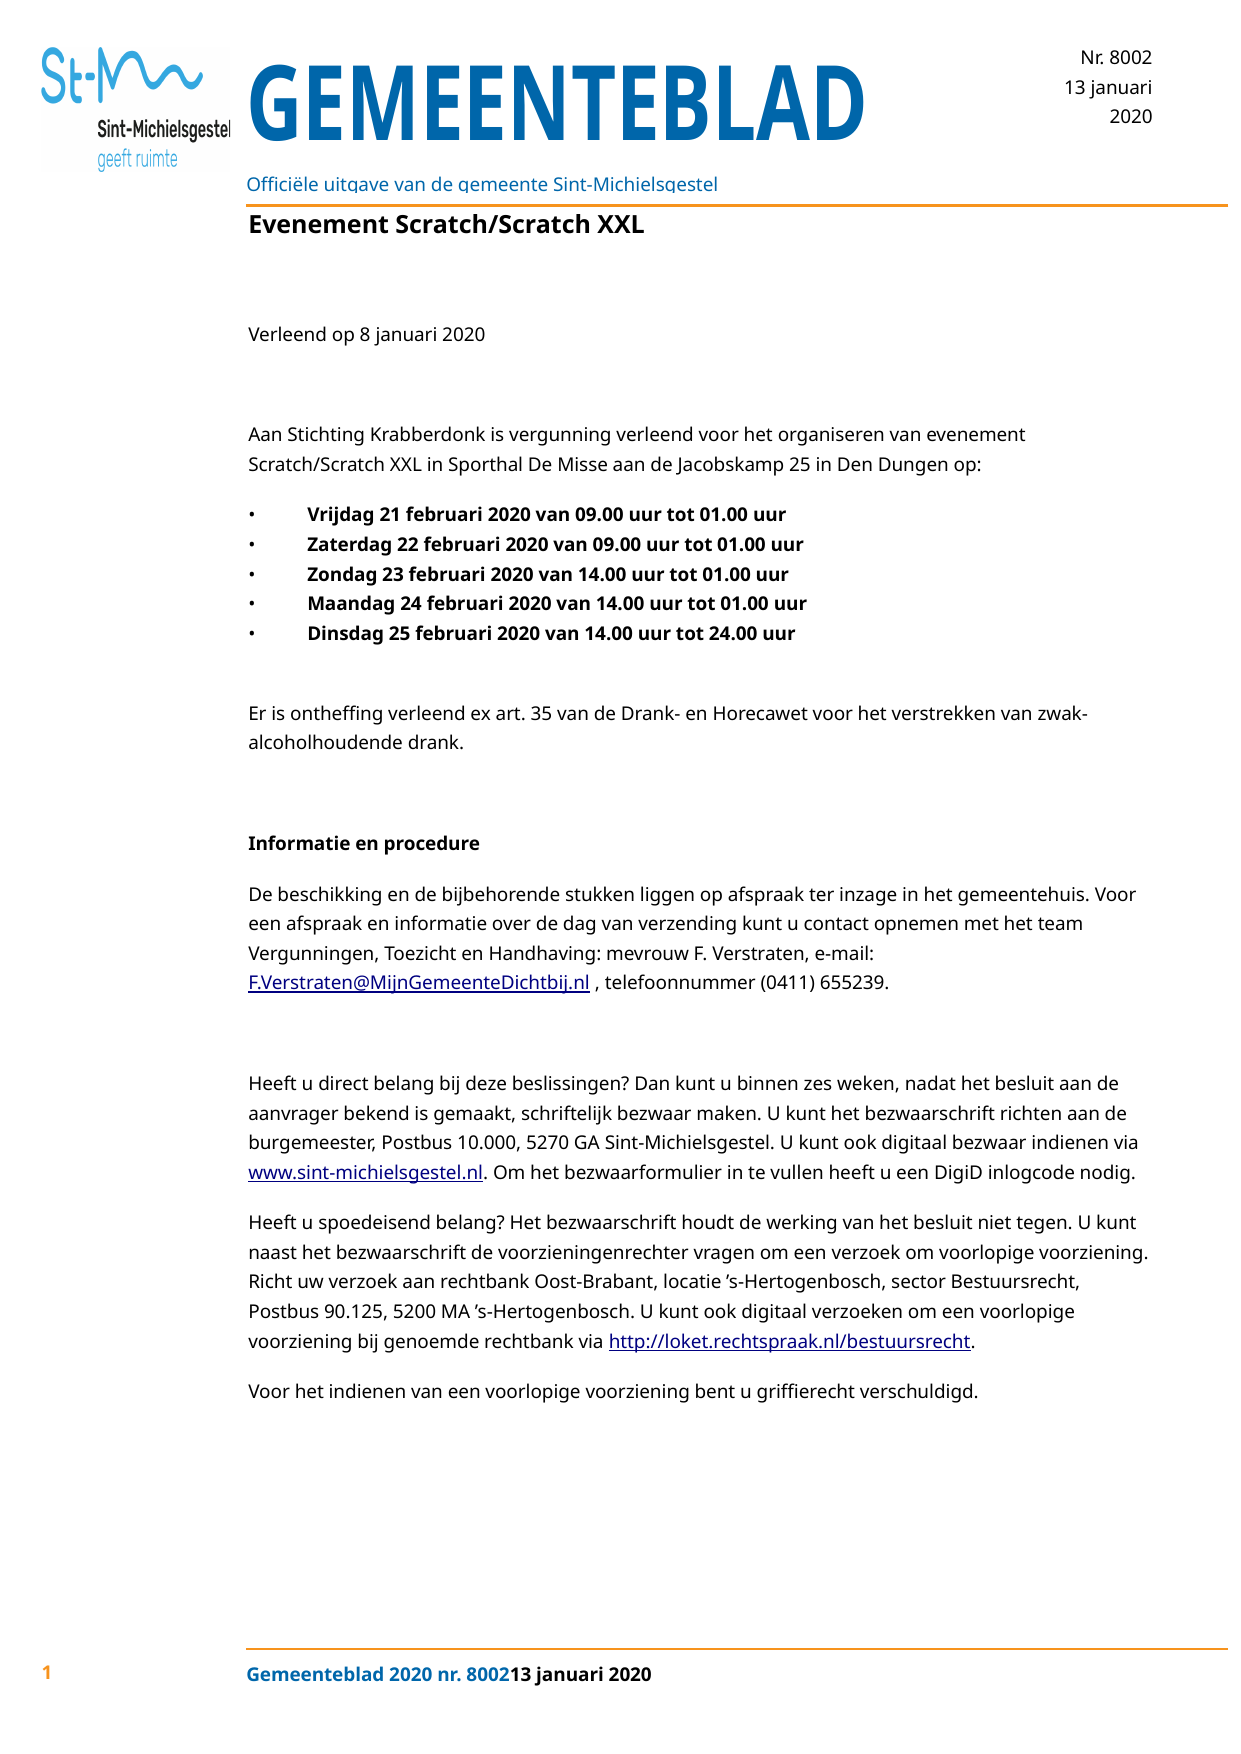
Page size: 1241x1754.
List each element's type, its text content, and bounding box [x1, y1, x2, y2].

list Vrijdag 21 februari 2020 van 09.00 uur tot 01.00 uur [248, 502, 1152, 527]
list Zaterdag 22 februari 2020 van 09.00 uur tot 01.00 uur [248, 531, 1152, 557]
picture [41, 47, 231, 172]
text Heeft u direct belang bij deze beslissingen? Dan kunt u binnen zes weken, nadat het besluit aan de aanvrager bekend is gemaakt, schriftelijk bezwaar maken. U kunt het bezwaarschrift richten aan de burgemeester, Postbus 10.000, 5270 GA Sint-Michielsgestel. U kunt ook digitaal bezwaar indienen via www.sint-michielsgestel.nl. Om het bezwaarformulier in te vullen heeft u een DigiD inlogcode nodig. [248, 1070, 1152, 1185]
text Voor het indienen van een voorlopige voorziening bent u griffierecht verschuldigd. [248, 1378, 1152, 1404]
text Er is ontheffing verleend ex art. 35 van de Drank- en Horecawet voor het verstrekken van zwak-alcoholhoudende drank. [248, 700, 1152, 755]
text De beschikking en de bijbehorende stukken liggen op afspraak ter inzage in het gemeentehuis. Voor een afspraak en informatie over de dag van verzending kunt u contact opnemen met het team Vergunningen, Toezicht en Handhaving: mevrouw F. Verstraten, e-mail: F.Verstraten@MijnGemeenteDichtbij.nl , telefoonnummer (0411) 655239. [248, 881, 1152, 995]
text Verleend op 8 januari 2020 [248, 321, 1152, 346]
list Dinsdag 25 februari 2020 van 14.00 uur tot 24.00 uur [248, 620, 1152, 646]
text Informatie en procedure [248, 830, 1152, 856]
text Aan Stichting Krabberdonk is vergunning verleend voor het organiseren van evenement Scratch/Scratch XXL in Sporthal De Misse aan de Jacobskamp 25 in Den Dungen op: [248, 422, 1152, 477]
text Heeft u spoedeisend belang? Het bezwaarschrift houdt de werking van het besluit niet tegen. U kunt naast het bezwaarschrift de voorzieningenrechter vragen om een verzoek om voorlopige voorziening. Richt uw verzoek aan rechtbank Oost-Brabant, locatie ’s-Hertogenbosch, sector Bestuursrecht, Postbus 90.125, 5200 MA ’s-Hertogenbosch. U kunt ook digitaal verzoeken om een voorlopige voorziening bij genoemde rechtbank via http://loket.rechtspraak.nl/bestuursrecht. [248, 1209, 1152, 1353]
list Maandag 24 februari 2020 van 14.00 uur tot 01.00 uur [248, 590, 1152, 616]
list Zondag 23 februari 2020 van 14.00 uur tot 01.00 uur [248, 561, 1152, 586]
text Evenement Scratch/Scratch XXL [248, 207, 1152, 241]
